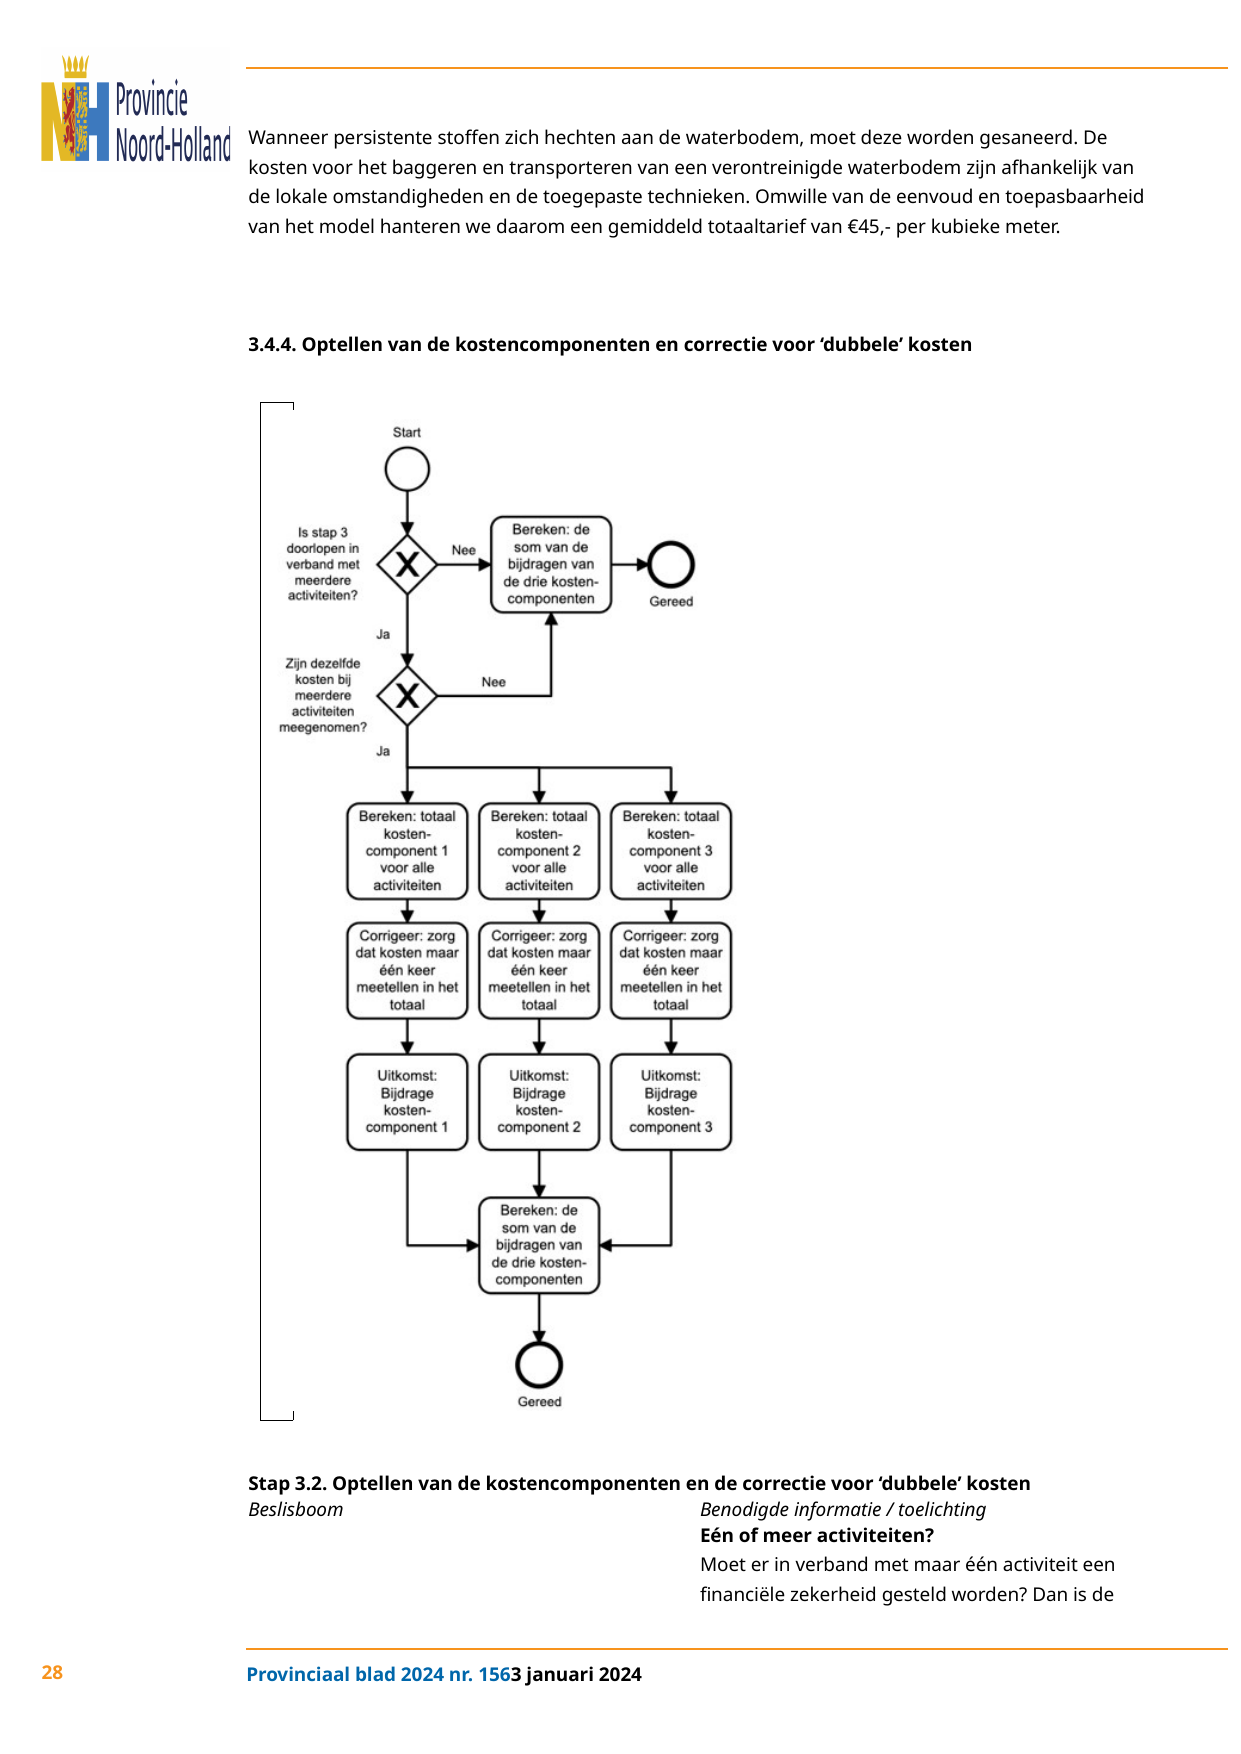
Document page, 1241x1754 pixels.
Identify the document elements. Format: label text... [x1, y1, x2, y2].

table_cell [248, 1522, 700, 1607]
picture [268, 410, 742, 1411]
picture [41, 47, 231, 172]
table_cell Wanneer persistente stoffen zich hechten aan de waterbodem, moet deze worden gesaneerd. De kosten voor het baggeren en transporteren van een verontreinigde waterbodem zijn afhankelijk van de lokale omstandigheden en de toegepaste technieken. Omwille van de eenvoud en toepasbaarheid van het model hanteren we daarom een gemiddeld totaaltarief van €45,- per kubieke meter. [248, 95, 1152, 239]
text 3.4.4. Optellen van de kostencomponenten en correctie voor ‘dubbele’ kosten [248, 331, 1152, 357]
table_cell Eén of meer activiteiten? Moet er in verband met maar één activiteit een financiële zekerheid gesteld worden? Dan is de [700, 1522, 1152, 1607]
table_cell Benodigde informatie / toelichting [700, 1496, 1152, 1522]
table_header Stap 3.2. Optellen van de kostencomponenten en de correctie voor ‘dubbele’ kosten [248, 1471, 1152, 1496]
table_cell Beslisboom [248, 1496, 700, 1522]
